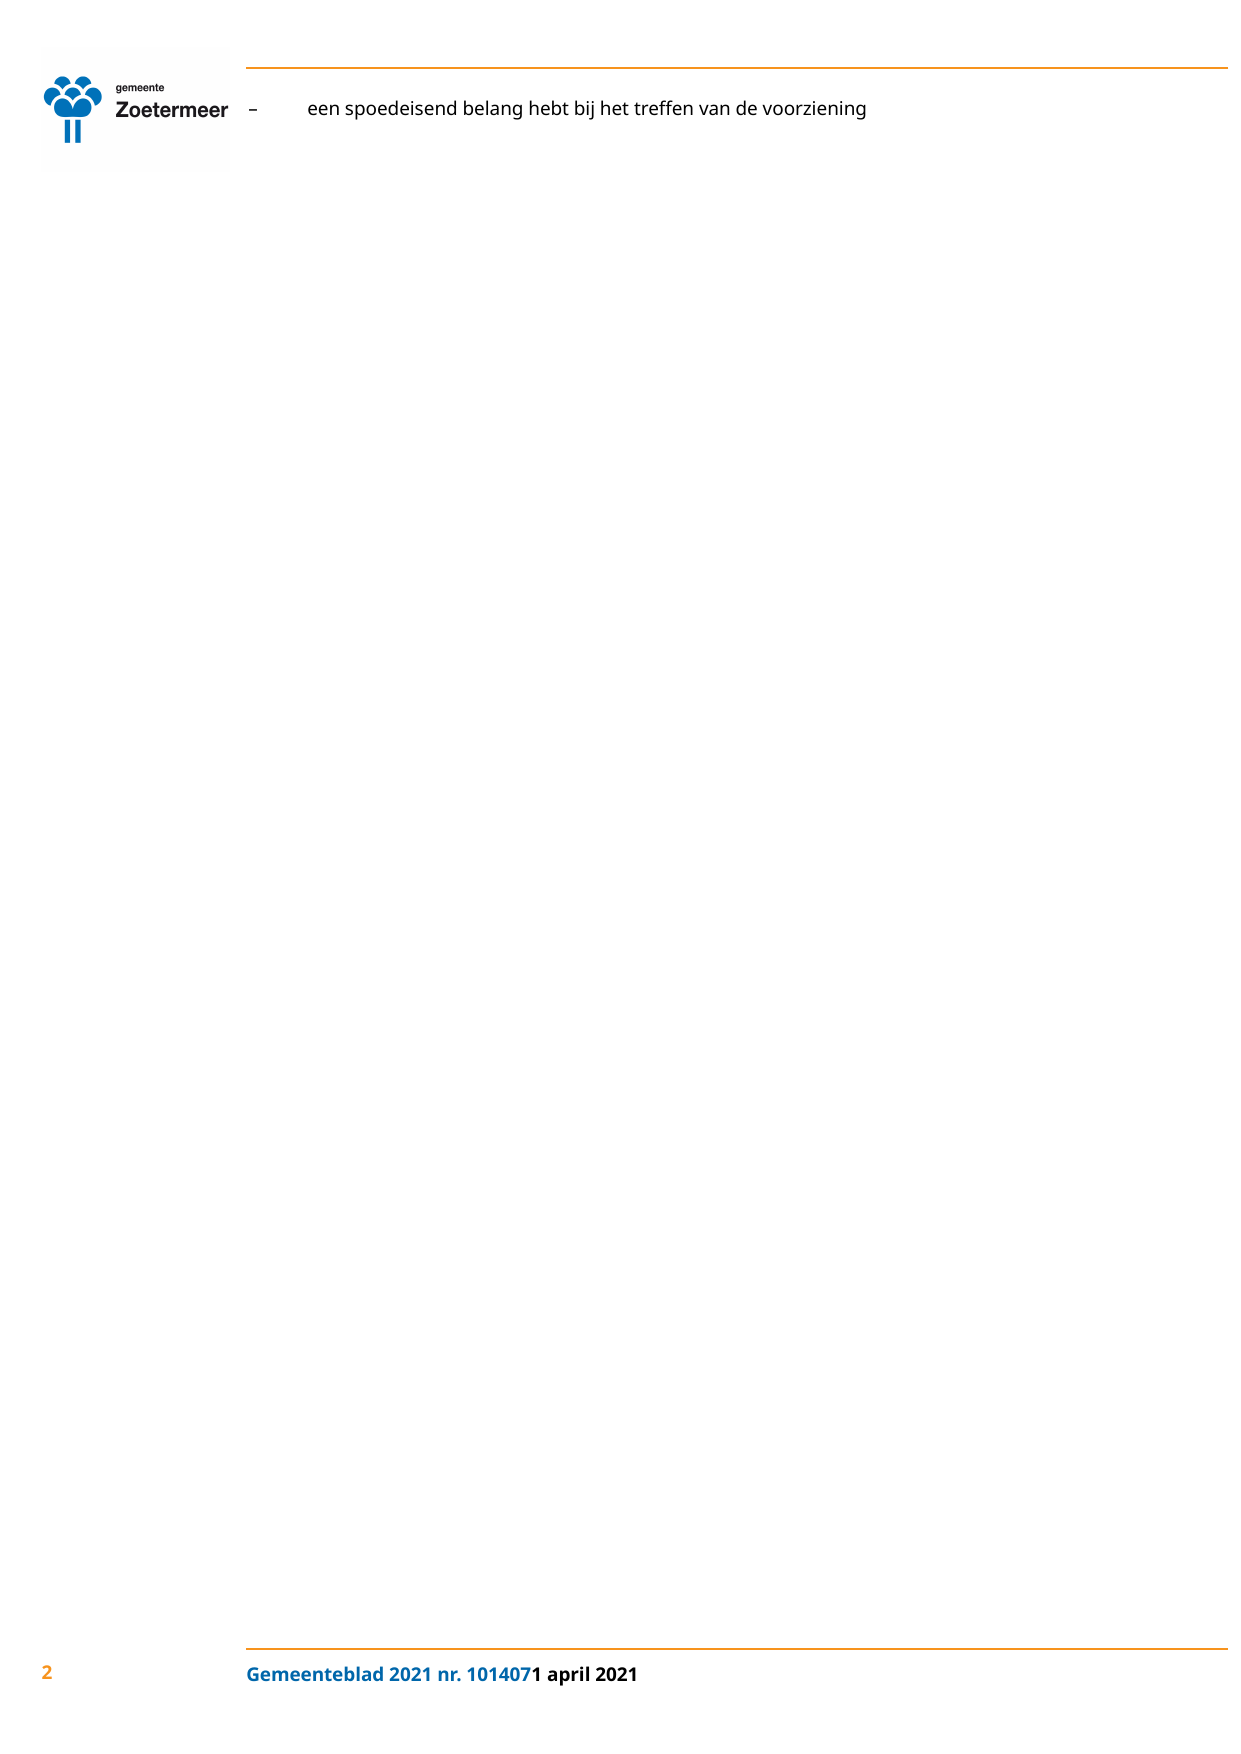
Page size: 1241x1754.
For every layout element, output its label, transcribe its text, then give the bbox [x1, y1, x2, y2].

picture [41, 47, 231, 172]
list een spoedeisend belang hebt bij het treffen van de voorziening [248, 95, 1152, 121]
